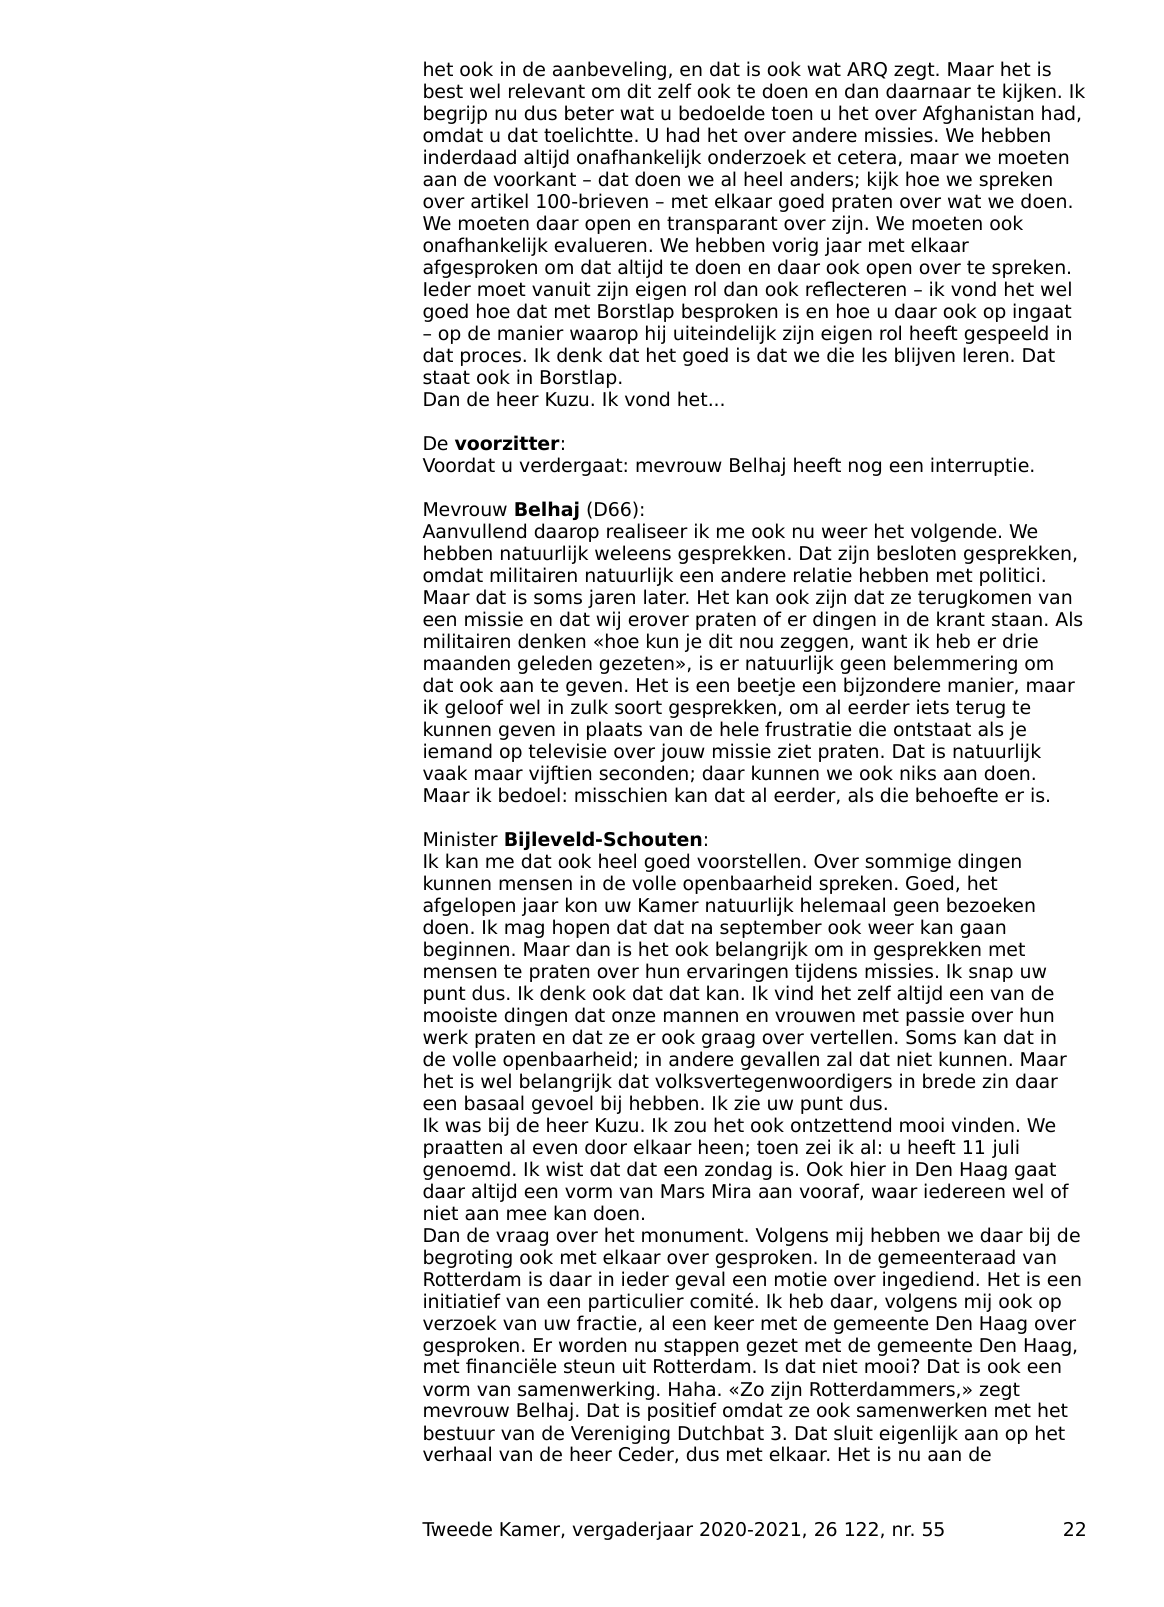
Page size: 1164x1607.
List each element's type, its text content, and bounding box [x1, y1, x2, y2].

text Minister Bijleveld-Schouten: [422, 829, 1087, 851]
text Aanvullend daarop realiseer ik me ook nu weer het volgende. We hebben natuurlijk weleens gesprekken. Dat zijn besloten gesprekken, omdat militairen natuurlijk een andere relatie hebben met politici. Maar dat is soms jaren later. Het kan ook zijn dat ze terugkomen van een missie en dat wij erover praten of er dingen in de krant staan. Als militairen denken «hoe kun je dit nou zeggen, want ik heb er drie maanden geleden gezeten», is er natuurlijk geen belemmering om dat ook aan te geven. Het is een beetje een bijzondere manier, maar ik geloof wel in zulk soort gesprekken, om al eerder iets terug te kunnen geven in plaats van de hele frustratie die ontstaat als je iemand op televisie over jouw missie ziet praten. Dat is natuurlijk vaak maar vijftien seconden; daar kunnen we ook niks aan doen. Maar ik bedoel: misschien kan dat al eerder, als die behoefte er is. [422, 521, 1087, 807]
text Dan de heer Kuzu. Ik vond het... [422, 389, 1087, 411]
text De voorzitter: [422, 433, 1087, 455]
text Ik was bij de heer Kuzu. Ik zou het ook ontzettend mooi vinden. We praatten al even door elkaar heen; toen zei ik al: u heeft 11 juli genoemd. Ik wist dat dat een zondag is. Ook hier in Den Haag gaat daar altijd een vorm van Mars Mira aan vooraf, waar iedereen wel of niet aan mee kan doen. [422, 1115, 1087, 1224]
text het ook in de aanbeveling, en dat is ook wat ARQ zegt. Maar het is best wel relevant om dit zelf ook te doen en dan daarnaar te kijken. Ik begrijp nu dus beter wat u bedoelde toen u het over Afghanistan had, omdat u dat toelichtte. U had het over andere missies. We hebben inderdaad altijd onafhankelijk onderzoek et cetera, maar we moeten aan de voorkant – dat doen we al heel anders; kijk hoe we spreken over artikel 100-brieven – met elkaar goed praten over wat we doen. We moeten daar open en transparant over zijn. We moeten ook onafhankelijk evalueren. We hebben vorig jaar met elkaar afgesproken om dat altijd te doen en daar ook open over te spreken. Ieder moet vanuit zijn eigen rol dan ook reflecteren – ik vond het wel goed hoe dat met Borstlap besproken is en hoe u daar ook op ingaat – op de manier waarop hij uiteindelijk zijn eigen rol heeft gespeeld in dat proces. Ik denk dat het goed is dat we die les blijven leren. Dat staat ook in Borstlap. [422, 59, 1087, 389]
text Dan de vraag over het monument. Volgens mij hebben we daar bij de begroting ook met elkaar over gesproken. In de gemeenteraad van Rotterdam is daar in ieder geval een motie over ingediend. Het is een initiatief van een particulier comité. Ik heb daar, volgens mij ook op verzoek van uw fractie, al een keer met de gemeente Den Haag over gesproken. Er worden nu stappen gezet met de gemeente Den Haag, met financiële steun uit Rotterdam. Is dat niet mooi? Dat is ook een vorm van samenwerking. Haha. «Zo zijn Rotterdammers,» zegt mevrouw Belhaj. Dat is positief omdat ze ook samenwerken met het bestuur van de Vereniging Dutchbat 3. Dat sluit eigenlijk aan op het verhaal van de heer Ceder, dus met elkaar. Het is nu aan de [422, 1224, 1087, 1466]
text Mevrouw Belhaj (D66): [422, 499, 1087, 521]
text Ik kan me dat ook heel goed voorstellen. Over sommige dingen kunnen mensen in de volle openbaarheid spreken. Goed, het afgelopen jaar kon uw Kamer natuurlijk helemaal geen bezoeken doen. Ik mag hopen dat dat na september ook weer kan gaan beginnen. Maar dan is het ook belangrijk om in gesprekken met mensen te praten over hun ervaringen tijdens missies. Ik snap uw punt dus. Ik denk ook dat dat kan. Ik vind het zelf altijd een van de mooiste dingen dat onze mannen en vrouwen met passie over hun werk praten en dat ze er ook graag over vertellen. Soms kan dat in de volle openbaarheid; in andere gevallen zal dat niet kunnen. Maar het is wel belangrijk dat volksvertegenwoordigers in brede zin daar een basaal gevoel bij hebben. Ik zie uw punt dus. [422, 851, 1087, 1115]
text Voordat u verdergaat: mevrouw Belhaj heeft nog een interruptie. [422, 455, 1087, 477]
